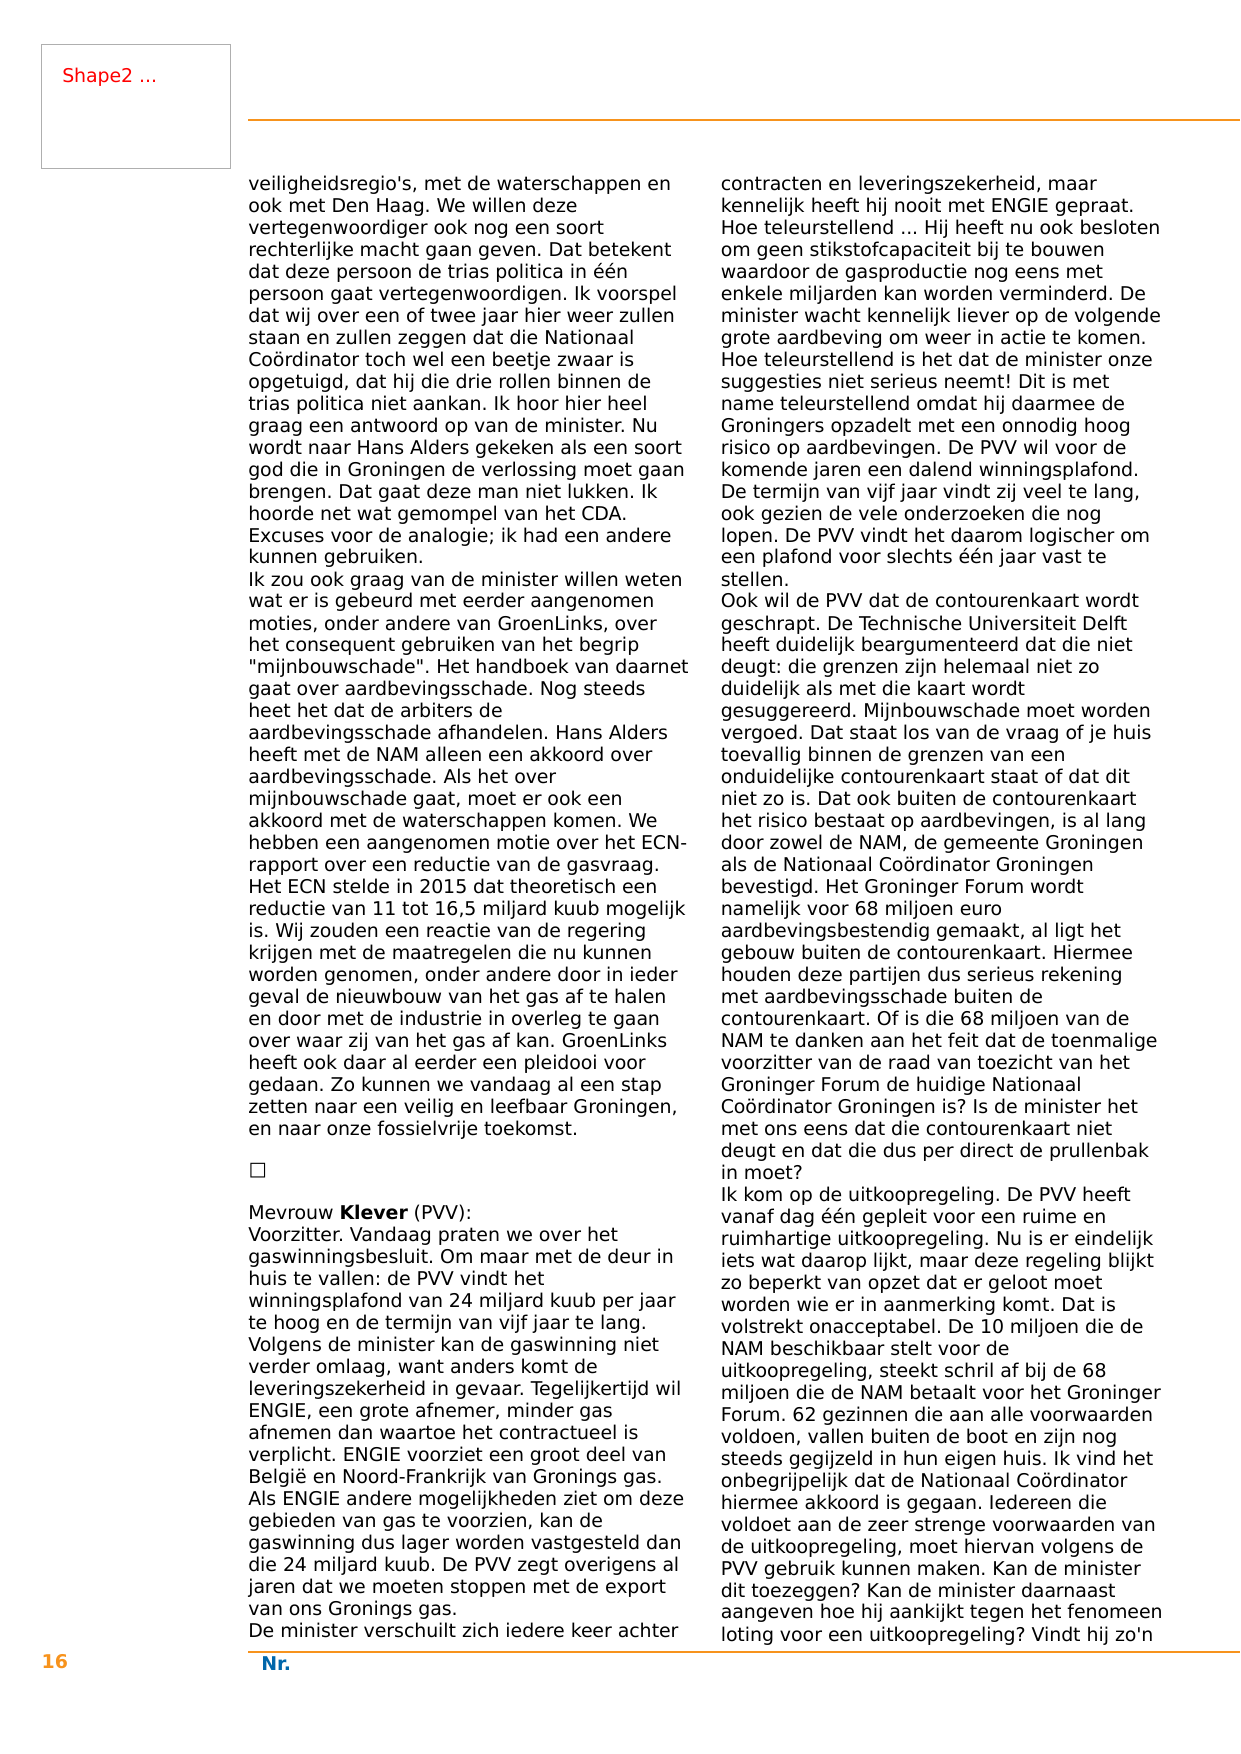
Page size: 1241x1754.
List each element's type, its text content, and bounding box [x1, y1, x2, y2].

text veiligheidsregio's, met de waterschappen en ook met Den Haag. We willen deze vertegenwoordiger ook nog een soort rechterlijke macht gaan geven. Dat betekent dat deze persoon de trias politica in één persoon gaat vertegenwoordigen. Ik voorspel dat wij over een of twee jaar hier weer zullen staan en zullen zeggen dat die Nationaal Coördinator toch wel een beetje zwaar is opgetuigd, dat hij die drie rollen binnen de trias politica niet aankan. Ik hoor hier heel graag een antwoord op van de minister. Nu wordt naar Hans Alders gekeken als een soort god die in Groningen de verlossing moet gaan brengen. Dat gaat deze man niet lukken. Ik hoorde net wat gemompel van het CDA. Excuses voor de analogie; ik had een andere kunnen gebruiken. [248, 173, 691, 568]
text ⬜ [248, 1160, 691, 1182]
text contracten en leveringszekerheid, maar kennelijk heeft hij nooit met ENGIE gepraat. Hoe teleurstellend ... Hij heeft nu ook besloten om geen stikstofcapaciteit bij te bouwen waardoor de gasproductie nog eens met enkele miljarden kan worden verminderd. De minister wacht kennelijk liever op de volgende grote aardbeving om weer in actie te komen. [721, 173, 1163, 349]
text Mevrouw Klever (PVV): [248, 1202, 691, 1224]
text De minister verschuilt zich iedere keer achter [248, 1619, 691, 1641]
text Ik zou ook graag van de minister willen weten wat er is gebeurd met eerder aangenomen moties, onder andere van GroenLinks, over het consequent gebruiken van het begrip "mijnbouwschade". Het handboek van daarnet gaat over aardbevingsschade. Nog steeds heet het dat de arbiters de aardbevingsschade afhandelen. Hans Alders heeft met de NAM alleen een akkoord over aardbevingsschade. Als het over mijnbouwschade gaat, moet er ook een akkoord met de waterschappen komen. We hebben een aangenomen motie over het ECN-rapport over een reductie van de gasvraag. Het ECN stelde in 2015 dat theoretisch een reductie van 11 tot 16,5 miljard kuub mogelijk is. Wij zouden een reactie van de regering krijgen met de maatregelen die nu kunnen worden genomen, onder andere door in ieder geval de nieuwbouw van het gas af te halen en door met de industrie in overleg te gaan over waar zij van het gas af kan. GroenLinks heeft ook daar al eerder een pleidooi voor gedaan. Zo kunnen we vandaag al een stap zetten naar een veilig en leefbaar Groningen, en naar onze fossielvrije toekomst. [248, 568, 691, 1140]
text Ook wil de PVV dat de contourenkaart wordt geschrapt. De Technische Universiteit Delft heeft duidelijk beargumenteerd dat die niet deugt: die grenzen zijn helemaal niet zo duidelijk als met die kaart wordt gesuggereerd. Mijnbouwschade moet worden vergoed. Dat staat los van de vraag of je huis toevallig binnen de grenzen van een onduidelijke contourenkaart staat of dat dit niet zo is. Dat ook buiten de contourenkaart het risico bestaat op aardbevingen, is al lang door zowel de NAM, de gemeente Groningen als de Nationaal Coördinator Groningen bevestigd. Het Groninger Forum wordt namelijk voor 68 miljoen euro aardbevingsbestendig gemaakt, al ligt het gebouw buiten de contourenkaart. Hiermee houden deze partijen dus serieus rekening met aardbevingsschade buiten de contourenkaart. Of is die 68 miljoen van de NAM te danken aan het feit dat de toenmalige voorzitter van de raad van toezicht van het Groninger Forum de huidige Nationaal Coördinator Groningen is? Is de minister het met ons eens dat die contourenkaart niet deugt en dat die dus per direct de prullenbak in moet? [721, 590, 1163, 1184]
text Hoe teleurstellend is het dat de minister onze suggesties niet serieus neemt! Dit is met name teleurstellend omdat hij daarmee de Groningers opzadelt met een onnodig hoog risico op aardbevingen. De PVV wil voor de komende jaren een dalend winningsplafond. De termijn van vijf jaar vindt zij veel te lang, ook gezien de vele onderzoeken die nog lopen. De PVV vindt het daarom logischer om een plafond voor slechts één jaar vast te stellen. [721, 349, 1163, 590]
text Voorzitter. Vandaag praten we over het gaswinningsbesluit. Om maar met de deur in huis te vallen: de PVV vindt het winningsplafond van 24 miljard kuub per jaar te hoog en de termijn van vijf jaar te lang. [248, 1224, 691, 1334]
text Ik kom op de uitkoopregeling. De PVV heeft vanaf dag één gepleit voor een ruime en ruimhartige uitkoopregeling. Nu is er eindelijk iets wat daarop lijkt, maar deze regeling blijkt zo beperkt van opzet dat er geloot moet worden wie er in aanmerking komt. Dat is volstrekt onacceptabel. De 10 miljoen die de NAM beschikbaar stelt voor de uitkoopregeling, steekt schril af bij de 68 miljoen die de NAM betaalt voor het Groninger Forum. 62 gezinnen die aan alle voorwaarden voldoen, vallen buiten de boot en zijn nog steeds gegijzeld in hun eigen huis. Ik vind het onbegrijpelijk dat de Nationaal Coördinator hiermee akkoord is gegaan. Iedereen die voldoet aan de zeer strenge voorwaarden van de uitkoopregeling, moet hiervan volgens de PVV gebruik kunnen maken. Kan de minister dit toezeggen? Kan de minister daarnaast aangeven hoe hij aankijkt tegen het fenomeen loting voor een uitkoopregeling? Vindt hij zo'n [721, 1184, 1163, 1645]
text Volgens de minister kan de gaswinning niet verder omlaag, want anders komt de leveringszekerheid in gevaar. Tegelijkertijd wil ENGIE, een grote afnemer, minder gas afnemen dan waartoe het contractueel is verplicht. ENGIE voorziet een groot deel van België en Noord-Frankrijk van Gronings gas. Als ENGIE andere mogelijkheden ziet om deze gebieden van gas te voorzien, kan de gaswinning dus lager worden vastgesteld dan die 24 miljard kuub. De PVV zegt overigens al jaren dat we moeten stoppen met de export van ons Gronings gas. [248, 1334, 691, 1619]
